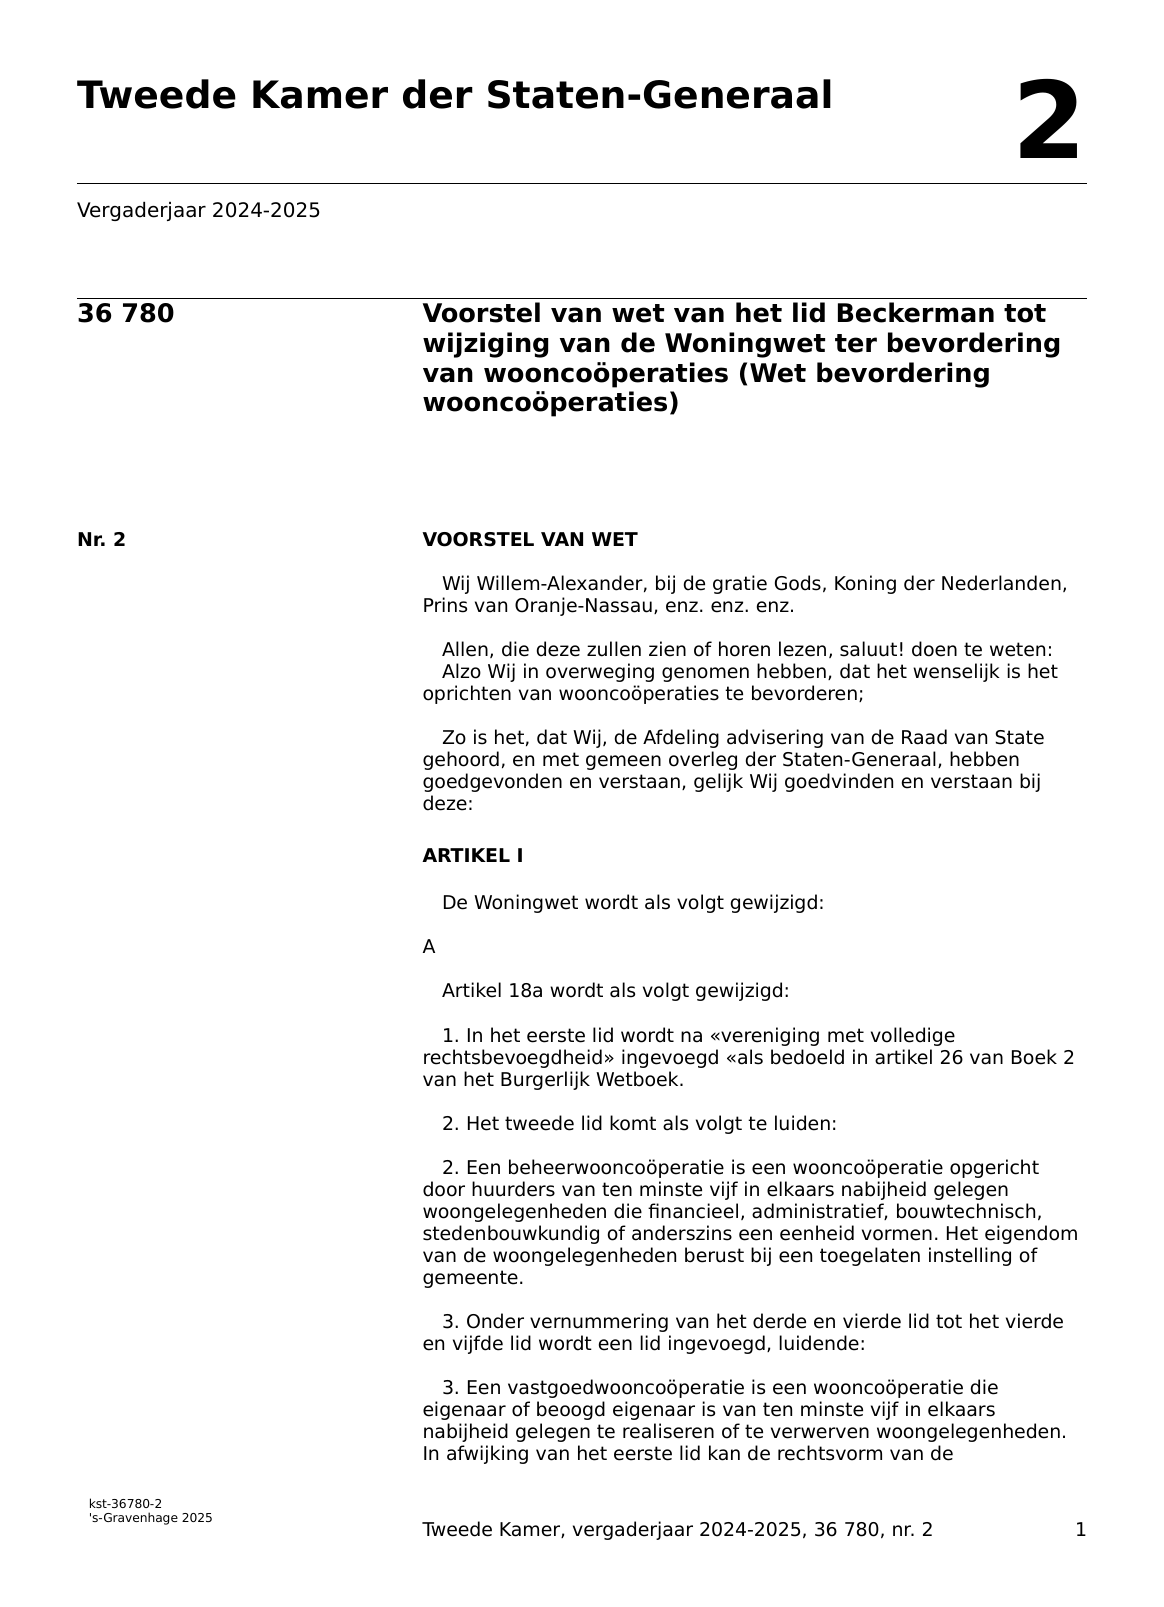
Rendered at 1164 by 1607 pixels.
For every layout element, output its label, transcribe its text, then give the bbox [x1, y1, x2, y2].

text Wij Willem-Alexander, bij de gratie Gods, Koning der Nederlanden, Prins van Oranje-Nassau, enz. enz. enz. [422, 573, 1087, 617]
table_cell Vergaderjaar 2024-2025 [77, 184, 1087, 298]
table_header 2 [886, 59, 1087, 183]
text 's-Gravenhage 2025 [88, 1511, 323, 1525]
text 2. Het tweede lid komt als volgt te luiden: [422, 1113, 1087, 1135]
text Zo is het, dat Wij, de Afdeling advisering van de Raad van State gehoord, en met gemeen overleg der Staten-Generaal, hebben goedgevonden en verstaan, gelijk Wij goedvinden en verstaan bij deze: [422, 727, 1087, 815]
text Allen, die deze zullen zien of horen lezen, saluut! doen te weten: [422, 639, 1087, 661]
subtitle ARTIKEL I [422, 845, 1087, 867]
table_header Tweede Kamer der Staten-Generaal [77, 59, 886, 183]
text 1. In het eerste lid wordt na «vereniging met volledige rechtsbevoegdheid» ingevoegd «als bedoeld in artikel 26 van Boek 2 van het Burgerlijk Wetboek. [422, 1024, 1087, 1091]
text kst-36780-2 [88, 1497, 323, 1511]
text 2. Een beheerwooncoöperatie is een wooncoöperatie opgericht door huurders van ten minste vijf in elkaars nabijheid gelegen woongelegenheden die financieel, administratief, bouwtechnisch, stedenbouwkundig of anderszins een eenheid vormen. Het eigendom van de woongelegenheden berust bij een toegelaten instelling of gemeente. [422, 1157, 1087, 1289]
text De Woningwet wordt als volgt gewijzigd: [422, 892, 1087, 914]
text 3. Een vastgoedwooncoöperatie is een wooncoöperatie die eigenaar of beoogd eigenaar is van ten minste vijf in elkaars nabijheid gelegen te realiseren of te verwerven woongelegenheden. In afwijking van het eerste lid kan de rechtsvorm van de [422, 1377, 1087, 1465]
text A [422, 936, 1087, 958]
text Alzo Wij in overweging genomen hebben, dat het wenselijk is het oprichten van wooncoöperaties te bevorderen; [422, 661, 1087, 705]
text 3. Onder vernummering van het derde en vierde lid tot het vierde en vijfde lid wordt een lid ingevoegd, luidende: [422, 1311, 1087, 1355]
subtitle Nr. 2 VOORSTEL VAN WET [77, 529, 1087, 551]
text Artikel 18a wordt als volgt gewijzigd: [422, 980, 1087, 1002]
subtitle 36 780 Voorstel van wet van het lid Beckerman tot wijziging van de Woningwet ter bevordering van wooncoöperaties (Wet bevordering wooncoöperaties) [77, 299, 1087, 418]
